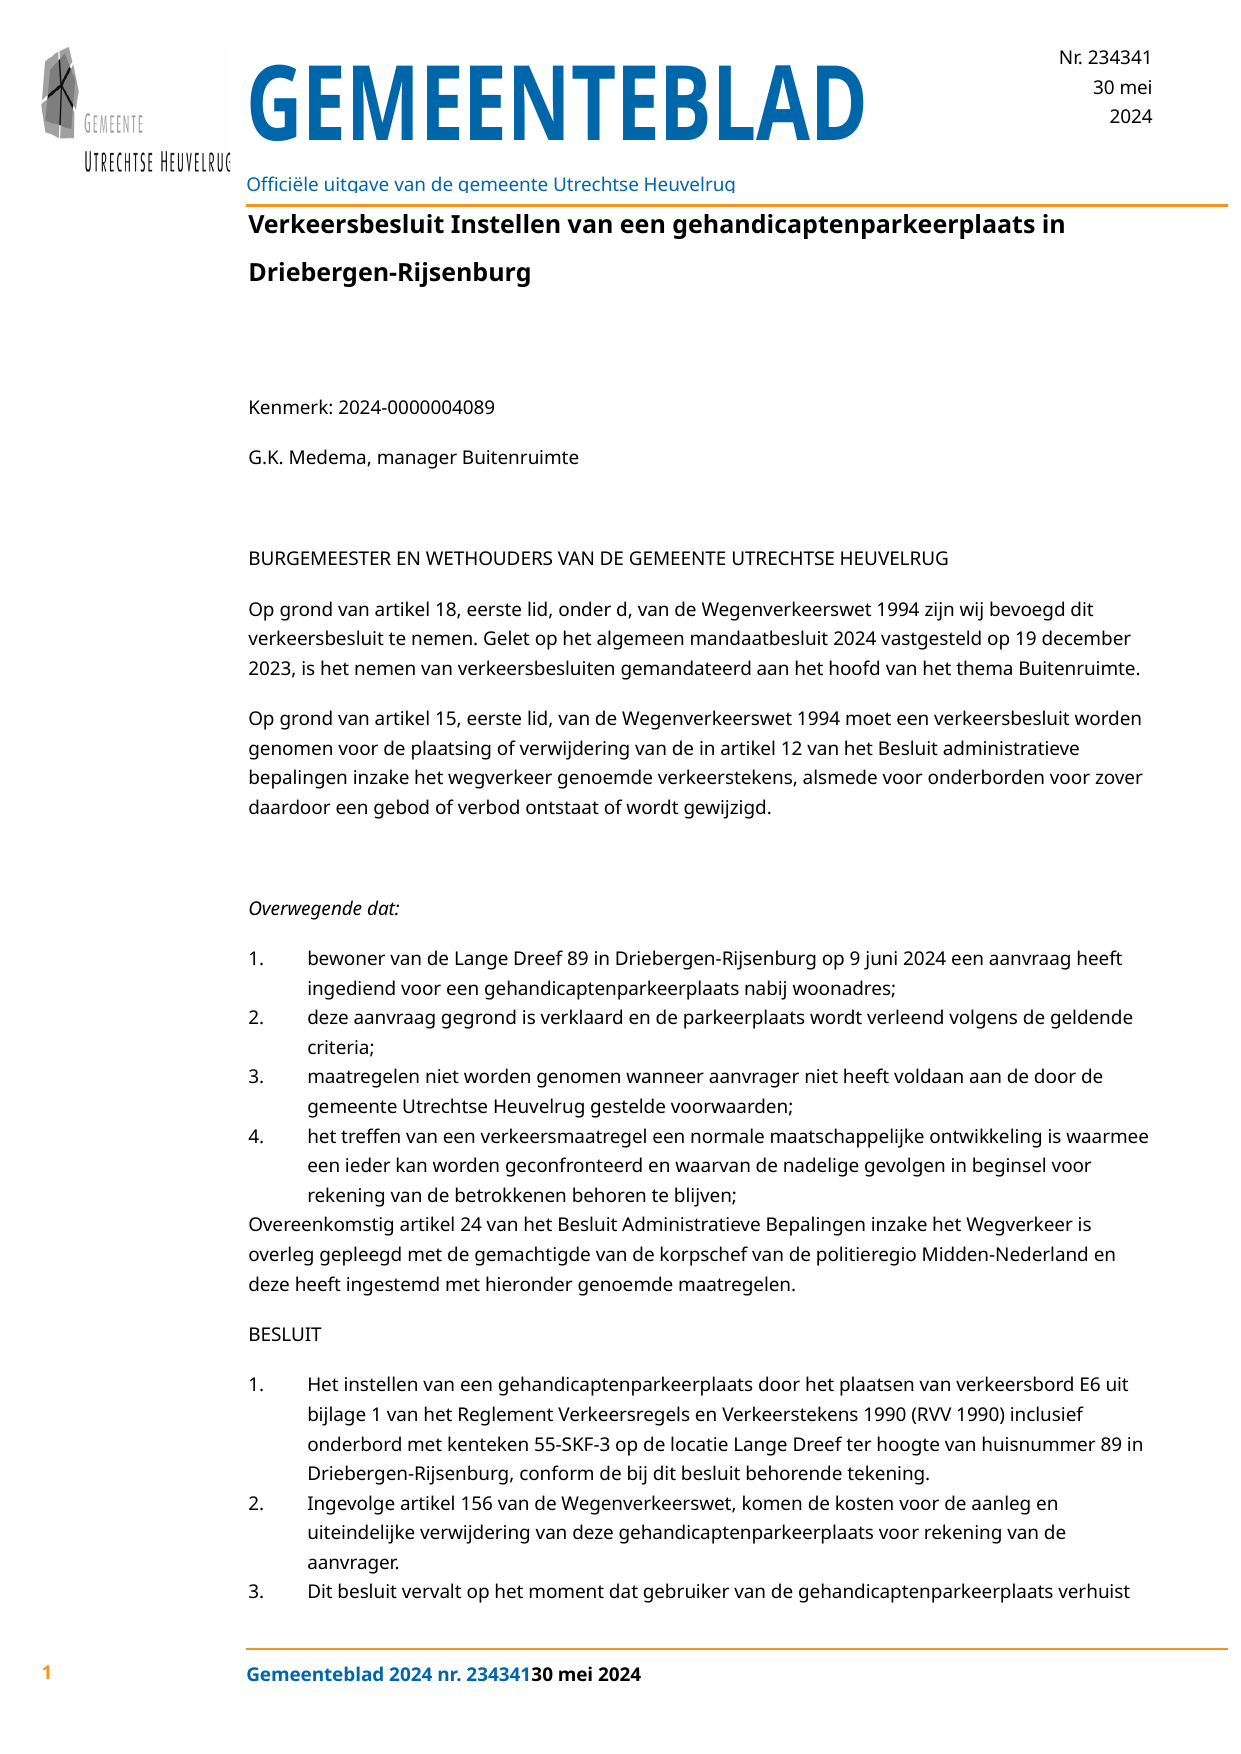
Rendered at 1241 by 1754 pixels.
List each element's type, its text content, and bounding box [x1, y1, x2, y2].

list Ingevolge artikel 156 van de Wegenverkeerswet, komen de kosten voor de aanleg en uiteindelijke verwijdering van deze gehandicaptenparkeerplaats voor rekening van de aanvrager. [248, 1490, 1152, 1575]
text Verkeersbesluit Instellen van een gehandicaptenparkeerplaats in Driebergen-Rijsenburg [248, 207, 1152, 288]
picture [41, 47, 231, 172]
list Het instellen van een gehandicaptenparkeerplaats door het plaatsen van verkeersbord E6 uit bijlage 1 van het Reglement Verkeersregels en Verkeerstekens 1990 (RVV 1990) inclusief onderbord met kenteken 55-SKF-3 op de locatie Lange Dreef ter hoogte van huisnummer 89 in Driebergen-Rijsenburg, conform de bij dit besluit behorende tekening. [248, 1372, 1152, 1486]
list deze aanvraag gegrond is verklaard en de parkeerplaats wordt verleend volgens de geldende criteria; [248, 1004, 1152, 1060]
list bewoner van de Lange Dreef 89 in Driebergen-Rijsenburg op 9 juni 2024 een aanvraag heeft ingediend voor een gehandicaptenparkeerplaats nabij woonadres; [248, 945, 1152, 1001]
text Op grond van artikel 15, eerste lid, van de Wegenverkeerswet 1994 moet een verkeersbesluit worden genomen voor de plaatsing of verwijdering van de in artikel 12 van het Besluit administratieve bepalingen inzake het wegverkeer genoemde verkeerstekens, alsmede voor onderborden voor zover daardoor een gebod of verbod ontstaat of wordt gewijzigd. [248, 705, 1152, 820]
text BESLUIT [248, 1321, 1152, 1347]
list maatregelen niet worden genomen wanneer aanvrager niet heeft voldaan aan de door de gemeente Utrechtse Heuvelrug gestelde voorwaarden; [248, 1064, 1152, 1119]
text Op grond van artikel 18, eerste lid, onder d, van de Wegenverkeerswet 1994 zijn wij bevoegd dit verkeersbesluit te nemen. Gelet op het algemeen mandaatbesluit 2024 vastgesteld op 19 december 2023, is het nemen van verkeersbesluiten gemandateerd aan het hoofd van het thema Buitenruimte. [248, 596, 1152, 681]
text Overwegende dat: [248, 895, 1152, 921]
text G.K. Medema, manager Buitenruimte [248, 444, 1152, 470]
list Dit besluit vervalt op het moment dat gebruiker van de gehandicaptenparkeerplaats verhuist [248, 1579, 1152, 1604]
text Overeenkomstig artikel 24 van het Besluit Administratieve Bepalingen inzake het Wegverkeer is overleg gepleegd met de gemachtigde van de korpschef van de politieregio Midden-Nederland en deze heeft ingestemd met hieronder genoemde maatregelen. [248, 1212, 1152, 1296]
list het treffen van een verkeersmaatregel een normale maatschappelijke ontwikkeling is waarmee een ieder kan worden geconfronteerd en waarvan de nadelige gevolgen in beginsel voor rekening van de betrokkenen behoren te blijven; [248, 1123, 1152, 1208]
text BURGEMEESTER EN WETHOUDERS VAN DE GEMEENTE UTRECHTSE HEUVELRUG [248, 545, 1152, 571]
text Kenmerk: 2024-0000004089 [248, 394, 1152, 420]
